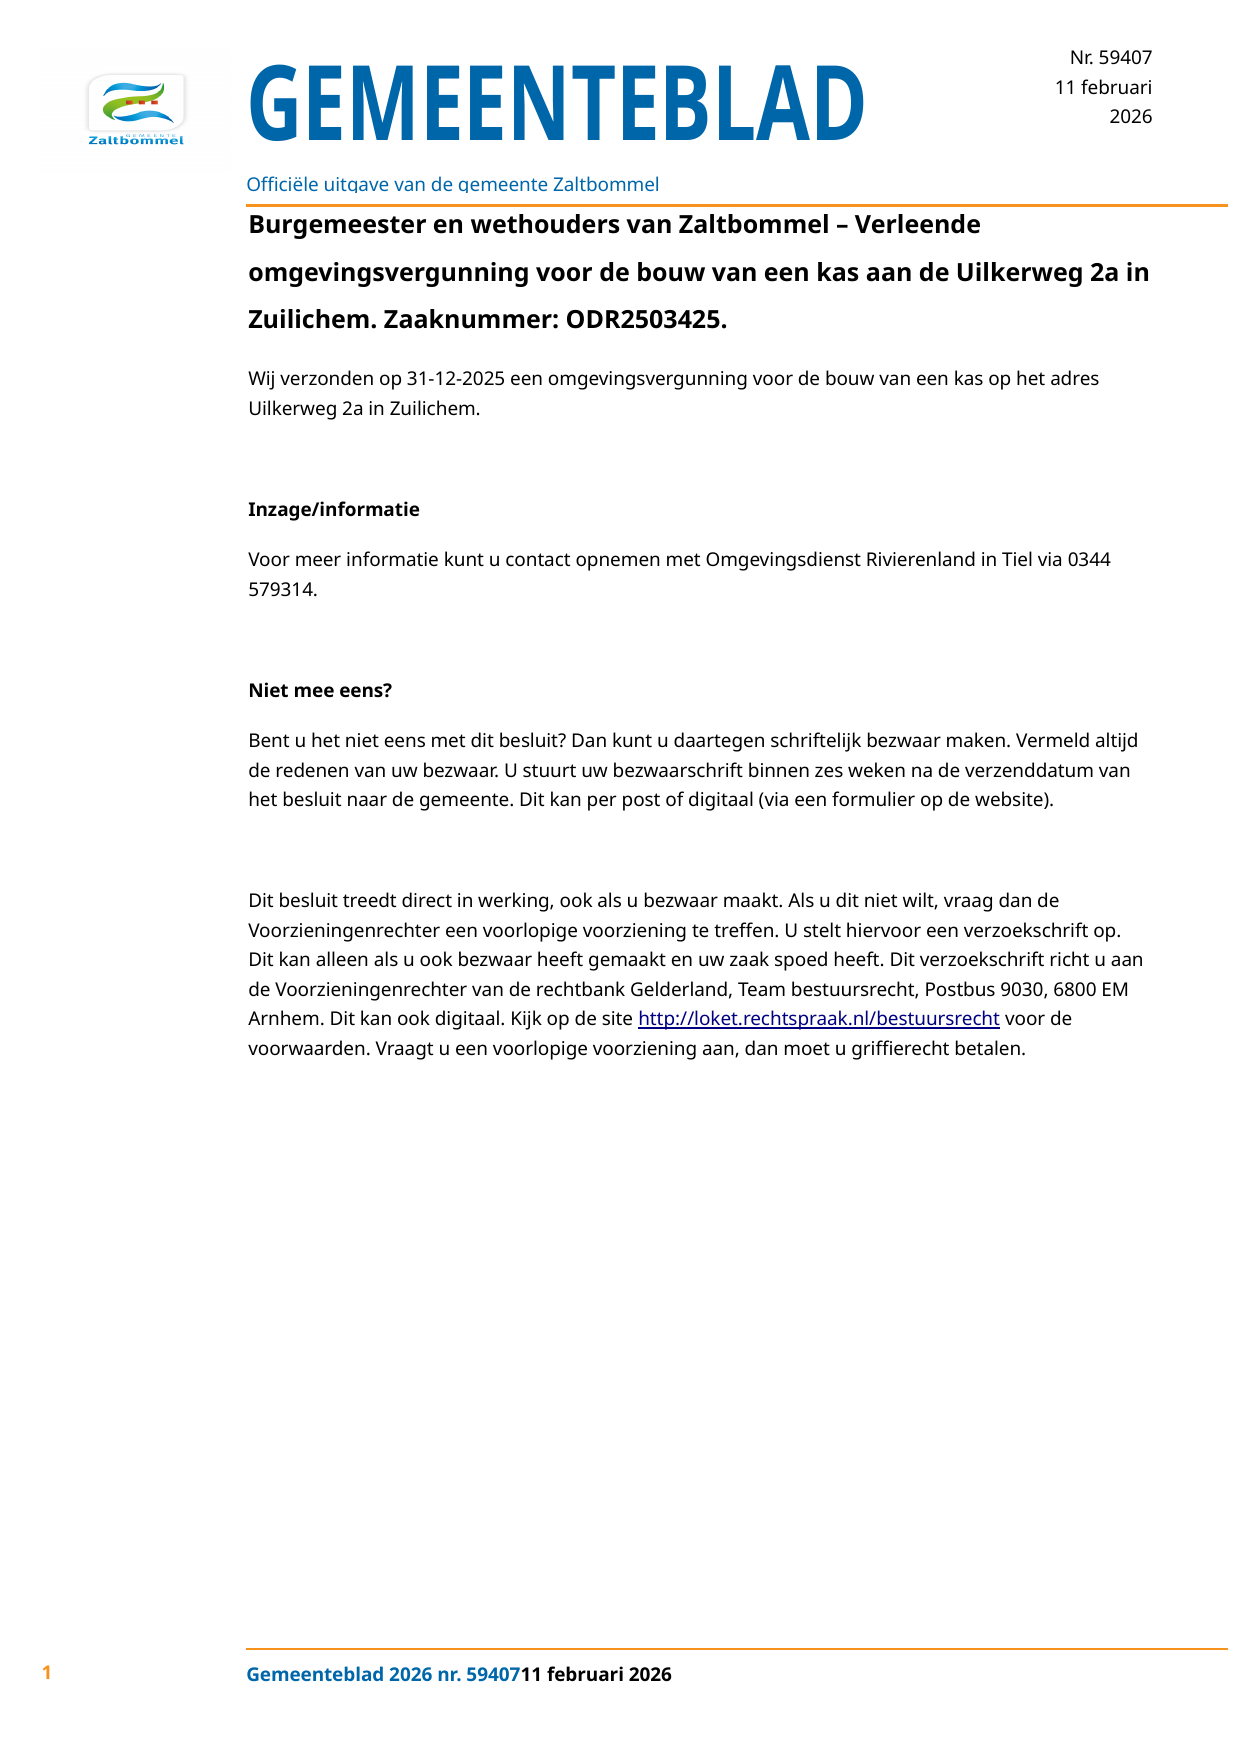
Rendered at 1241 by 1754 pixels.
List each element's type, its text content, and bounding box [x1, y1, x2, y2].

text Niet mee eens? [248, 677, 1152, 702]
text Burgemeester en wethouders van Zaltbommel – Verleende omgevingsvergunning voor de bouw van een kas aan de Uilkerweg 2a in Zuilichem. Zaaknummer: ODR2503425. [248, 207, 1152, 336]
text Dit besluit treedt direct in werking, ook als u bezwaar maakt. Als u dit niet wilt, vraag dan de Voorzieningenrechter een voorlopige voorziening te treffen. U stelt hiervoor een verzoekschrift op. Dit kan alleen als u ook bezwaar heeft gemaakt en uw zaak spoed heeft. Dit verzoekschrift richt u aan de Voorzieningenrechter van de rechtbank Gelderland, Team bestuursrecht, Postbus 9030, 6800 EM Arnhem. Dit kan ook digitaal. Kijk op de site http://loket.rechtspraak.nl/bestuursrecht voor de voorwaarden. Vraagt u een voorlopige voorziening aan, dan moet u griffierecht betalen. [248, 887, 1152, 1061]
picture [41, 47, 231, 172]
text Wij verzonden op 31-12-2025 een omgevingsvergunning voor de bouw van een kas op het adres Uilkerweg 2a in Zuilichem. [248, 366, 1152, 421]
text Voor meer informatie kunt u contact opnemen met Omgevingsdienst Rivierenland in Tiel via 0344 579314. [248, 546, 1152, 602]
text Inzage/informatie [248, 496, 1152, 522]
text Bent u het niet eens met dit besluit? Dan kunt u daartegen schriftelijk bezwaar maken. Vermeld altijd de redenen van uw bezwaar. U stuurt uw bezwaarschrift binnen zes weken na de verzenddatum van het besluit naar de gemeente. Dit kan per post of digitaal (via een formulier op de website). [248, 727, 1152, 812]
